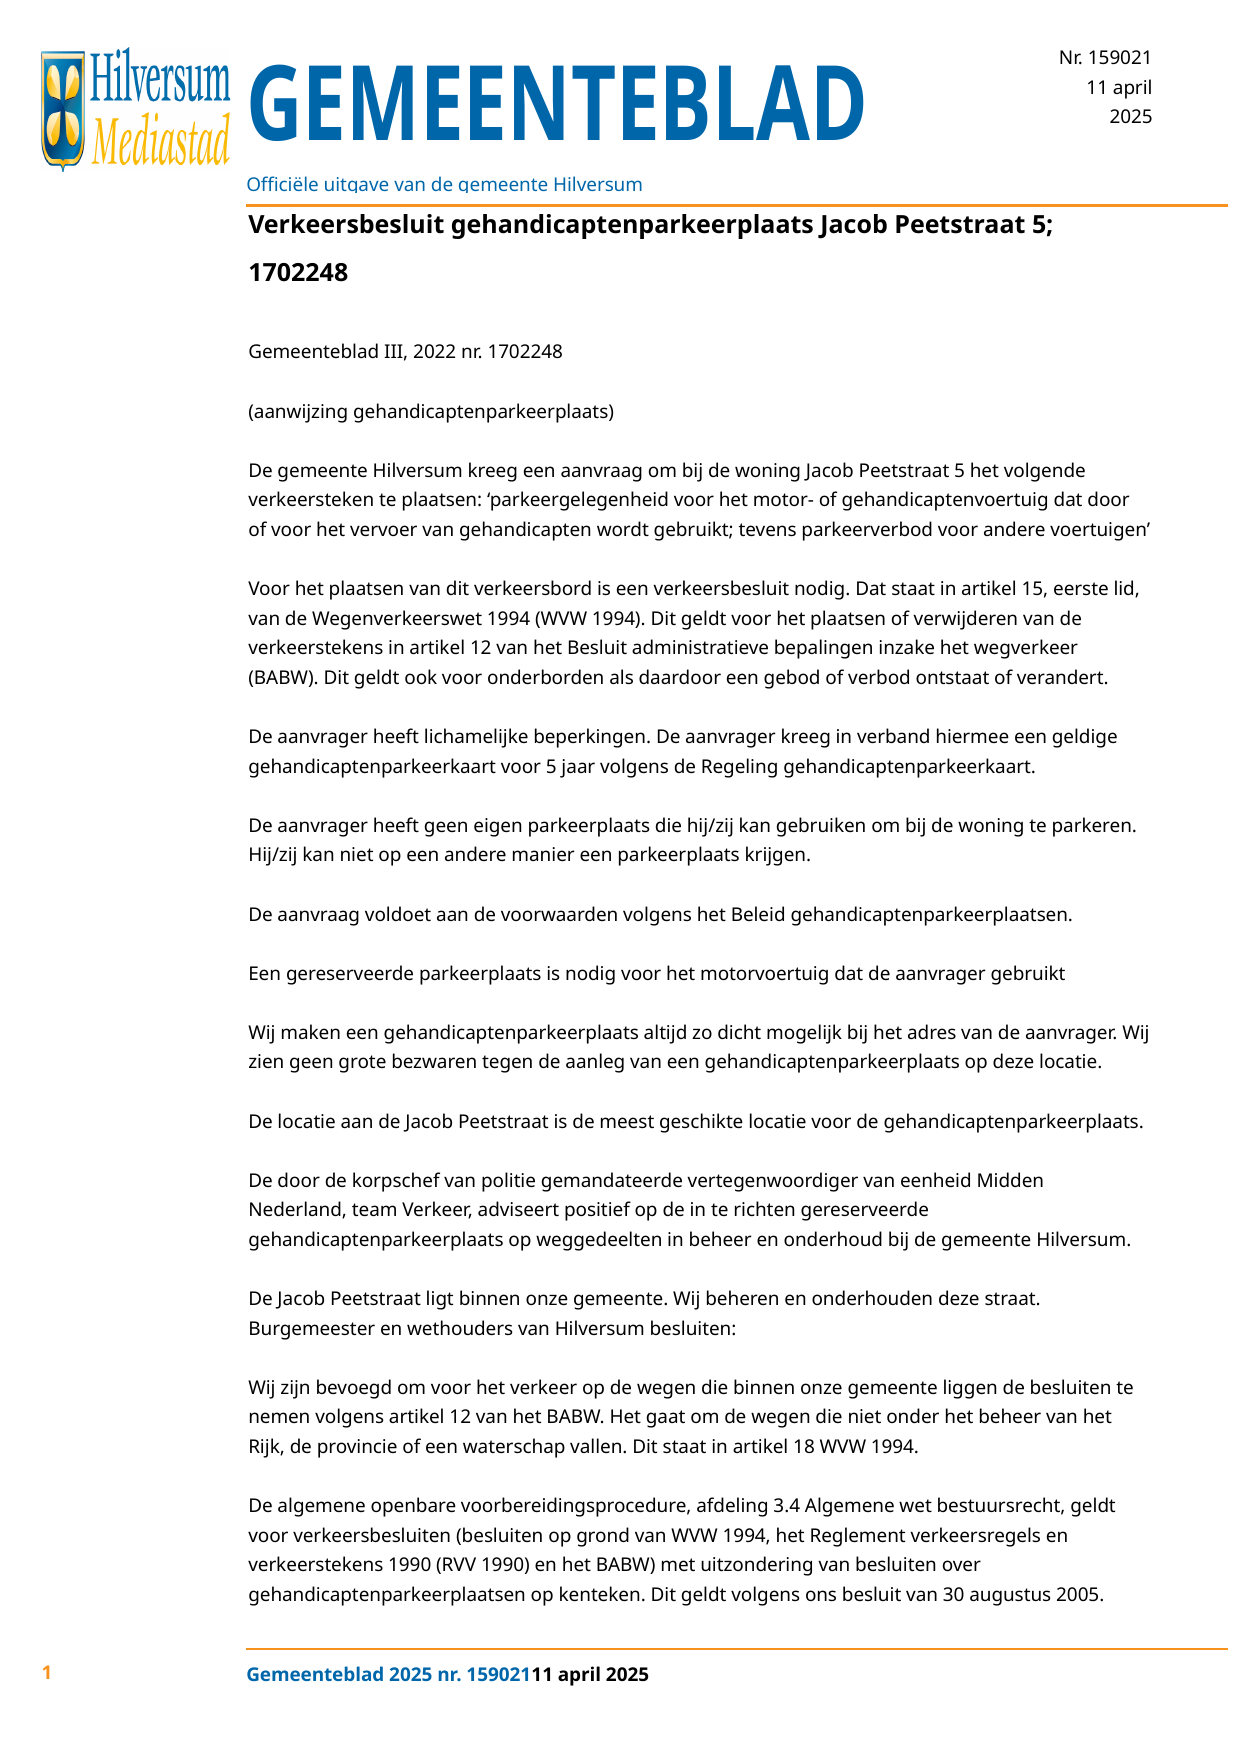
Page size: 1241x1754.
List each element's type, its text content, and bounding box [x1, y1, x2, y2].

text Nederland, team Verkeer, adviseert positief op de in te richten gereserveerde [248, 1197, 1152, 1222]
text De locatie aan de Jacob Peetstraat is de meest geschikte locatie voor de gehandicaptenparkeerplaats. [248, 1108, 1152, 1133]
text Wij maken een gehandicaptenparkeerplaats altijd zo dicht mogelijk bij het adres van de aanvrager. Wij zien geen grote bezwaren tegen de aanleg van een gehandicaptenparkeerplaats op deze locatie. [248, 1019, 1152, 1074]
text Verkeersbesluit gehandicaptenparkeerplaats Jacob Peetstraat 5; 1702248 [248, 207, 1152, 288]
text Voor het plaatsen van dit verkeersbord is een verkeersbesluit nodig. Dat staat in artikel 15, eerste lid, van de Wegenverkeerswet 1994 (WVW 1994). Dit geldt voor het plaatsen of verwijderen van de verkeerstekens in artikel 12 van het Besluit administratieve bepalingen inzake het wegverkeer (BABW). Dit geldt ook voor onderborden als daardoor een gebod of verbod ontstaat of verandert. [248, 575, 1152, 690]
text De gemeente Hilversum kreeg een aanvraag om bij de woning Jacob Peetstraat 5 het volgende verkeersteken te plaatsen: ‘parkeergelegenheid voor het motor- of gehandicaptenvoertuig dat door of voor het vervoer van gehandicapten wordt gebruikt; tevens parkeerverbod voor andere voertuigen’ [248, 457, 1152, 542]
text Wij zijn bevoegd om voor het verkeer op de wegen die binnen onze gemeente liggen de besluiten te nemen volgens artikel 12 van het BABW. Het gaat om de wegen die niet onder het beheer van het Rijk, de provincie of een waterschap vallen. Dit staat in artikel 18 WVW 1994. [248, 1374, 1152, 1459]
text gehandicaptenparkeerplaats op weggedeelten in beheer en onderhoud bij de gemeente Hilversum. [248, 1226, 1152, 1252]
text De Jacob Peetstraat ligt binnen onze gemeente. Wij beheren en onderhouden deze straat. [248, 1285, 1152, 1311]
text (aanwijzing gehandicaptenparkeerplaats) [248, 398, 1152, 423]
text De algemene openbare voorbereidingsprocedure, afdeling 3.4 Algemene wet bestuursrecht, geldt voor verkeersbesluiten (besluiten op grond van WVW 1994, het Reglement verkeersregels en verkeerstekens 1990 (RVV 1990) en het BABW) met uitzondering van besluiten over gehandicaptenparkeerplaatsen op kenteken. Dit geldt volgens ons besluit van 30 augustus 2005. [248, 1492, 1152, 1607]
text Burgemeester en wethouders van Hilversum besluiten: [248, 1315, 1152, 1341]
text Een gereserveerde parkeerplaats is nodig voor het motorvoertuig dat de aanvrager gebruikt [248, 960, 1152, 986]
text De aanvraag voldoet aan de voorwaarden volgens het Beleid gehandicaptenparkeerplaatsen. [248, 901, 1152, 926]
text De aanvrager heeft lichamelijke beperkingen. De aanvrager kreeg in verband hiermee een geldige gehandicaptenparkeerkaart voor 5 jaar volgens de Regeling gehandicaptenparkeerkaart. [248, 723, 1152, 778]
picture [41, 47, 231, 172]
text De door de korpschef van politie gemandateerde vertegenwoordiger van eenheid Midden [248, 1167, 1152, 1193]
text Gemeenteblad III, 2022 nr. 1702248 [248, 339, 1152, 364]
text De aanvrager heeft geen eigen parkeerplaats die hij/zij kan gebruiken om bij de woning te parkeren. Hij/zij kan niet op een andere manier een parkeerplaats krijgen. [248, 812, 1152, 867]
